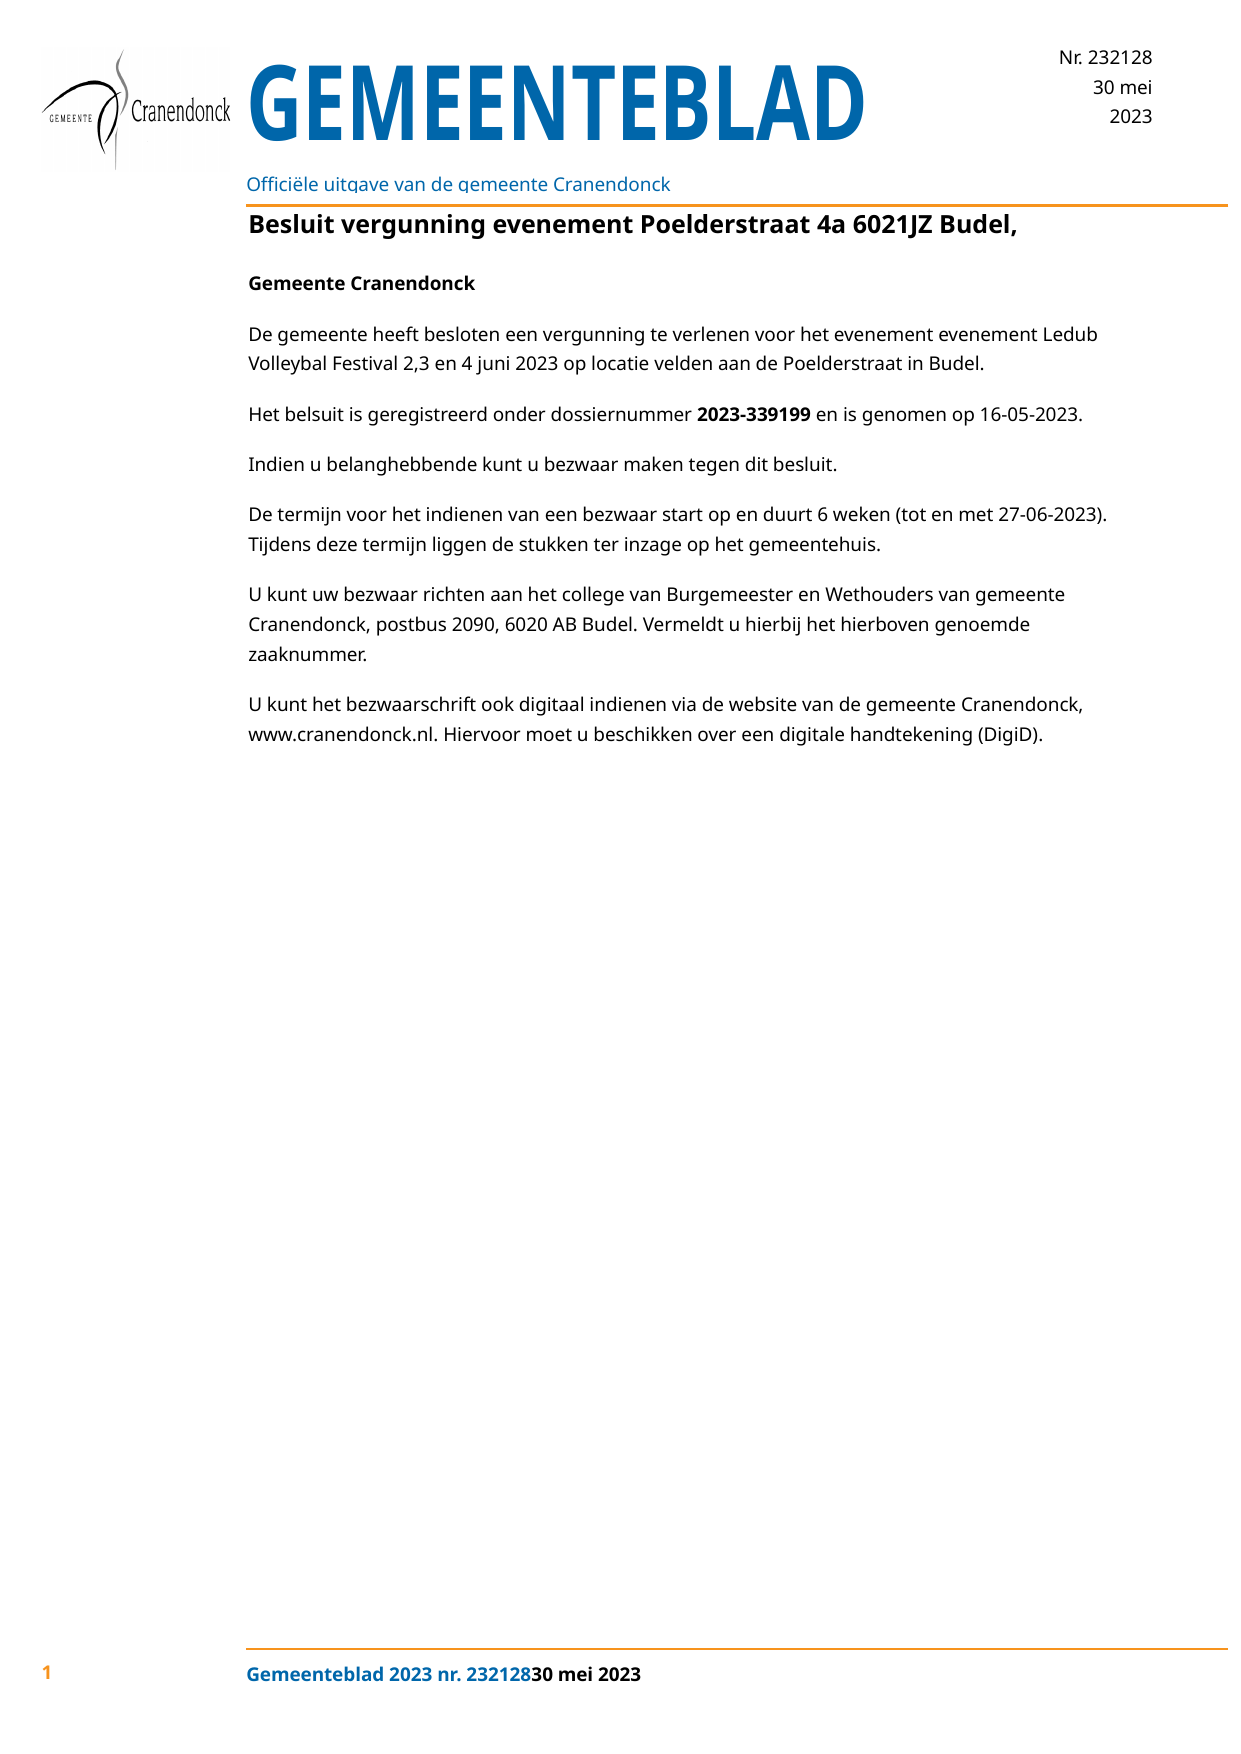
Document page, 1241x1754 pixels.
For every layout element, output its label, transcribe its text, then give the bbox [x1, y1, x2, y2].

text Indien u belanghebbende kunt u bezwaar maken tegen dit besluit. [248, 451, 1152, 477]
text Het belsuit is geregistreerd onder dossiernummer 2023-339199 en is genomen op 16-05-2023. [248, 401, 1152, 426]
text De gemeente heeft besloten een vergunning te verlenen voor het evenement evenement Ledub Volleybal Festival 2,3 en 4 juni 2023 op locatie velden aan de Poelderstraat in Budel. [248, 321, 1152, 376]
picture [41, 47, 231, 172]
text Gemeente Cranendonck [248, 270, 1152, 296]
text Besluit vergunning evenement Poelderstraat 4a 6021JZ Budel, [248, 207, 1152, 241]
text U kunt het bezwaarschrift ook digitaal indienen via de website van de gemeente Cranendonck, www.cranendonck.nl. Hiervoor moet u beschikken over een digitale handtekening (DigiD). [248, 691, 1152, 746]
text De termijn voor het indienen van een bezwaar start op en duurt 6 weken (tot en met 27-06-2023). Tijdens deze termijn liggen de stukken ter inzage op het gemeentehuis. [248, 502, 1152, 557]
text U kunt uw bezwaar richten aan het college van Burgemeester en Wethouders van gemeente Cranendonck, postbus 2090, 6020 AB Budel. Vermeldt u hierbij het hierboven genoemde zaaknummer. [248, 582, 1152, 666]
